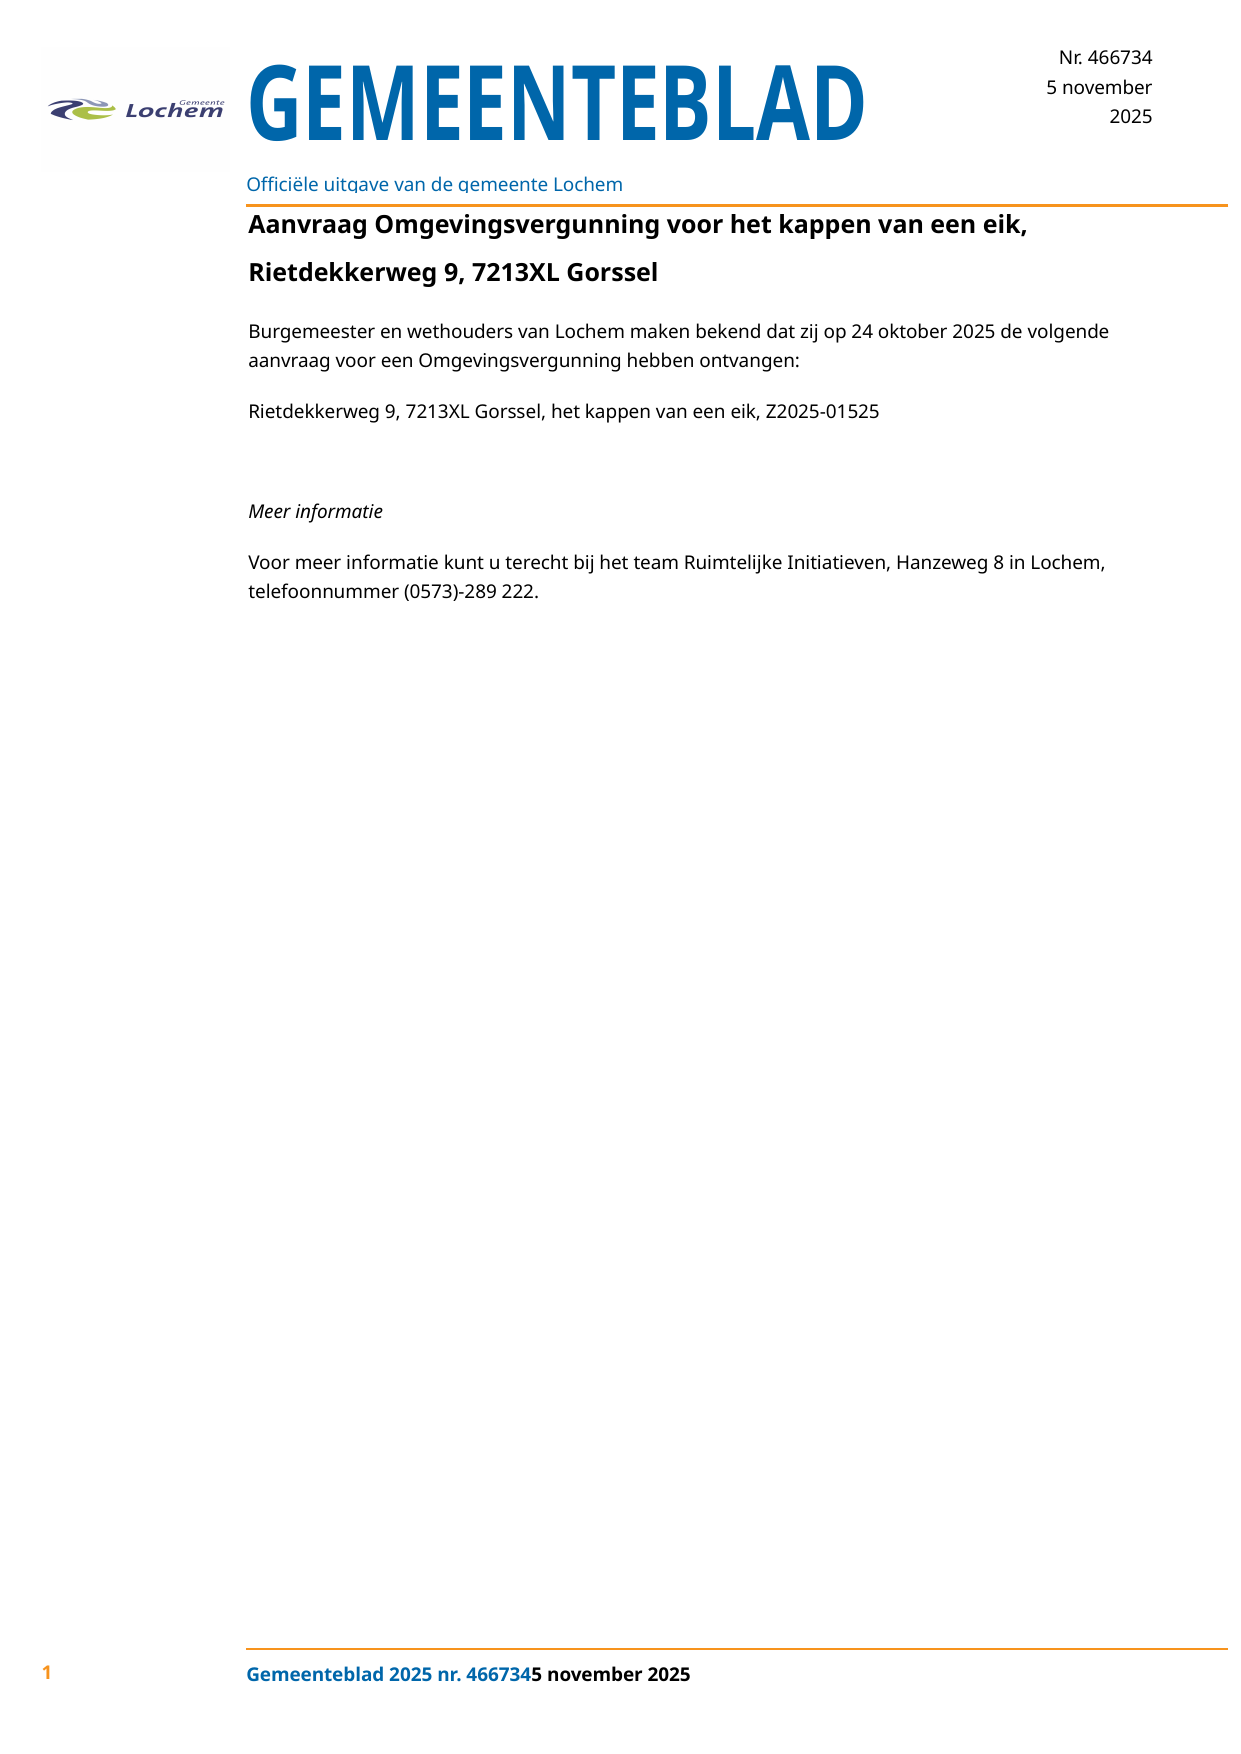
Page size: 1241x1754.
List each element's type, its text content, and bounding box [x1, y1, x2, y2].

text Burgemeester en wethouders van Lochem maken bekend dat zij op 24 oktober 2025 de volgende aanvraag voor een Omgevingsvergunning hebben ontvangen: [248, 318, 1152, 373]
picture [41, 47, 231, 172]
text Meer informatie [248, 499, 1152, 524]
text Aanvraag Omgevingsvergunning voor het kappen van een eik, Rietdekkerweg 9, 7213XL Gorssel [248, 207, 1152, 288]
text Voor meer informatie kunt u terecht bij het team Ruimtelijke Initiatieven, Hanzeweg 8 in Lochem, telefoonnummer (0573)-289 222. [248, 549, 1152, 604]
text Rietdekkerweg 9, 7213XL Gorssel, het kappen van een eik, Z2025-01525 [248, 398, 1152, 424]
